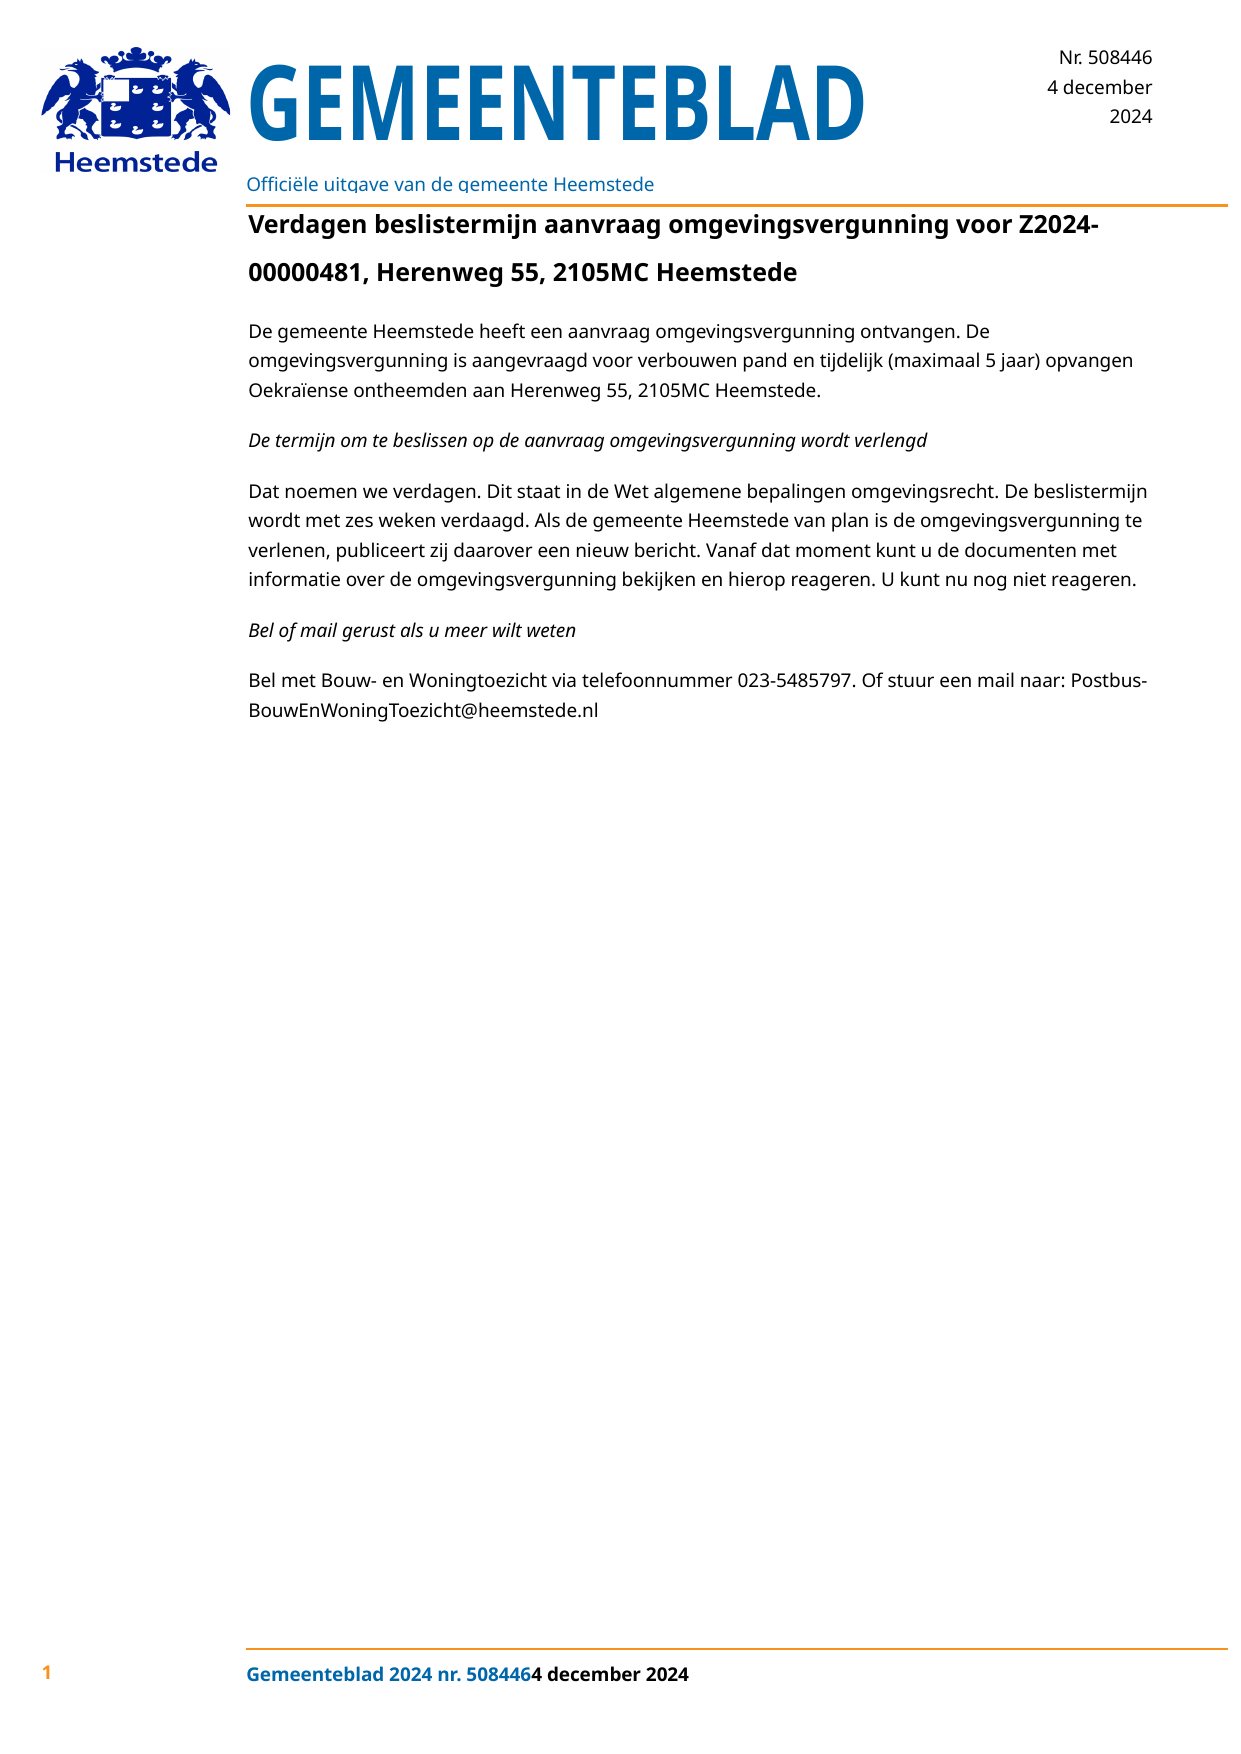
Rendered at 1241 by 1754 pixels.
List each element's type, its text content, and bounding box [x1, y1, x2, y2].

picture [41, 47, 231, 172]
text Dat noemen we verdagen. Dit staat in de Wet algemene bepalingen omgevingsrecht. De beslistermijn wordt met zes weken verdaagd. Als de gemeente Heemstede van plan is de omgevingsvergunning te verlenen, publiceert zij daarover een nieuw bericht. Vanaf dat moment kunt u de documenten met informatie over de omgevingsvergunning bekijken en hierop reageren. U kunt nu nog niet reageren. [248, 478, 1152, 592]
text Bel met Bouw- en Woningtoezicht via telefoonnummer 023-5485797. Of stuur een mail naar: Postbus-BouwEnWoningToezicht@heemstede.nl [248, 667, 1152, 723]
text Verdagen beslistermijn aanvraag omgevingsvergunning voor Z2024-00000481, Herenweg 55, 2105MC Heemstede [248, 207, 1152, 288]
text De gemeente Heemstede heeft een aanvraag omgevingsvergunning ontvangen. De omgevingsvergunning is aangevraagd voor verbouwen pand en tijdelijk (maximaal 5 jaar) opvangen Oekraïense ontheemden aan Herenweg 55, 2105MC Heemstede. [248, 318, 1152, 403]
text Bel of mail gerust als u meer wilt weten [248, 617, 1152, 643]
text De termijn om te beslissen op de aanvraag omgevingsvergunning wordt verlengd [248, 427, 1152, 453]
